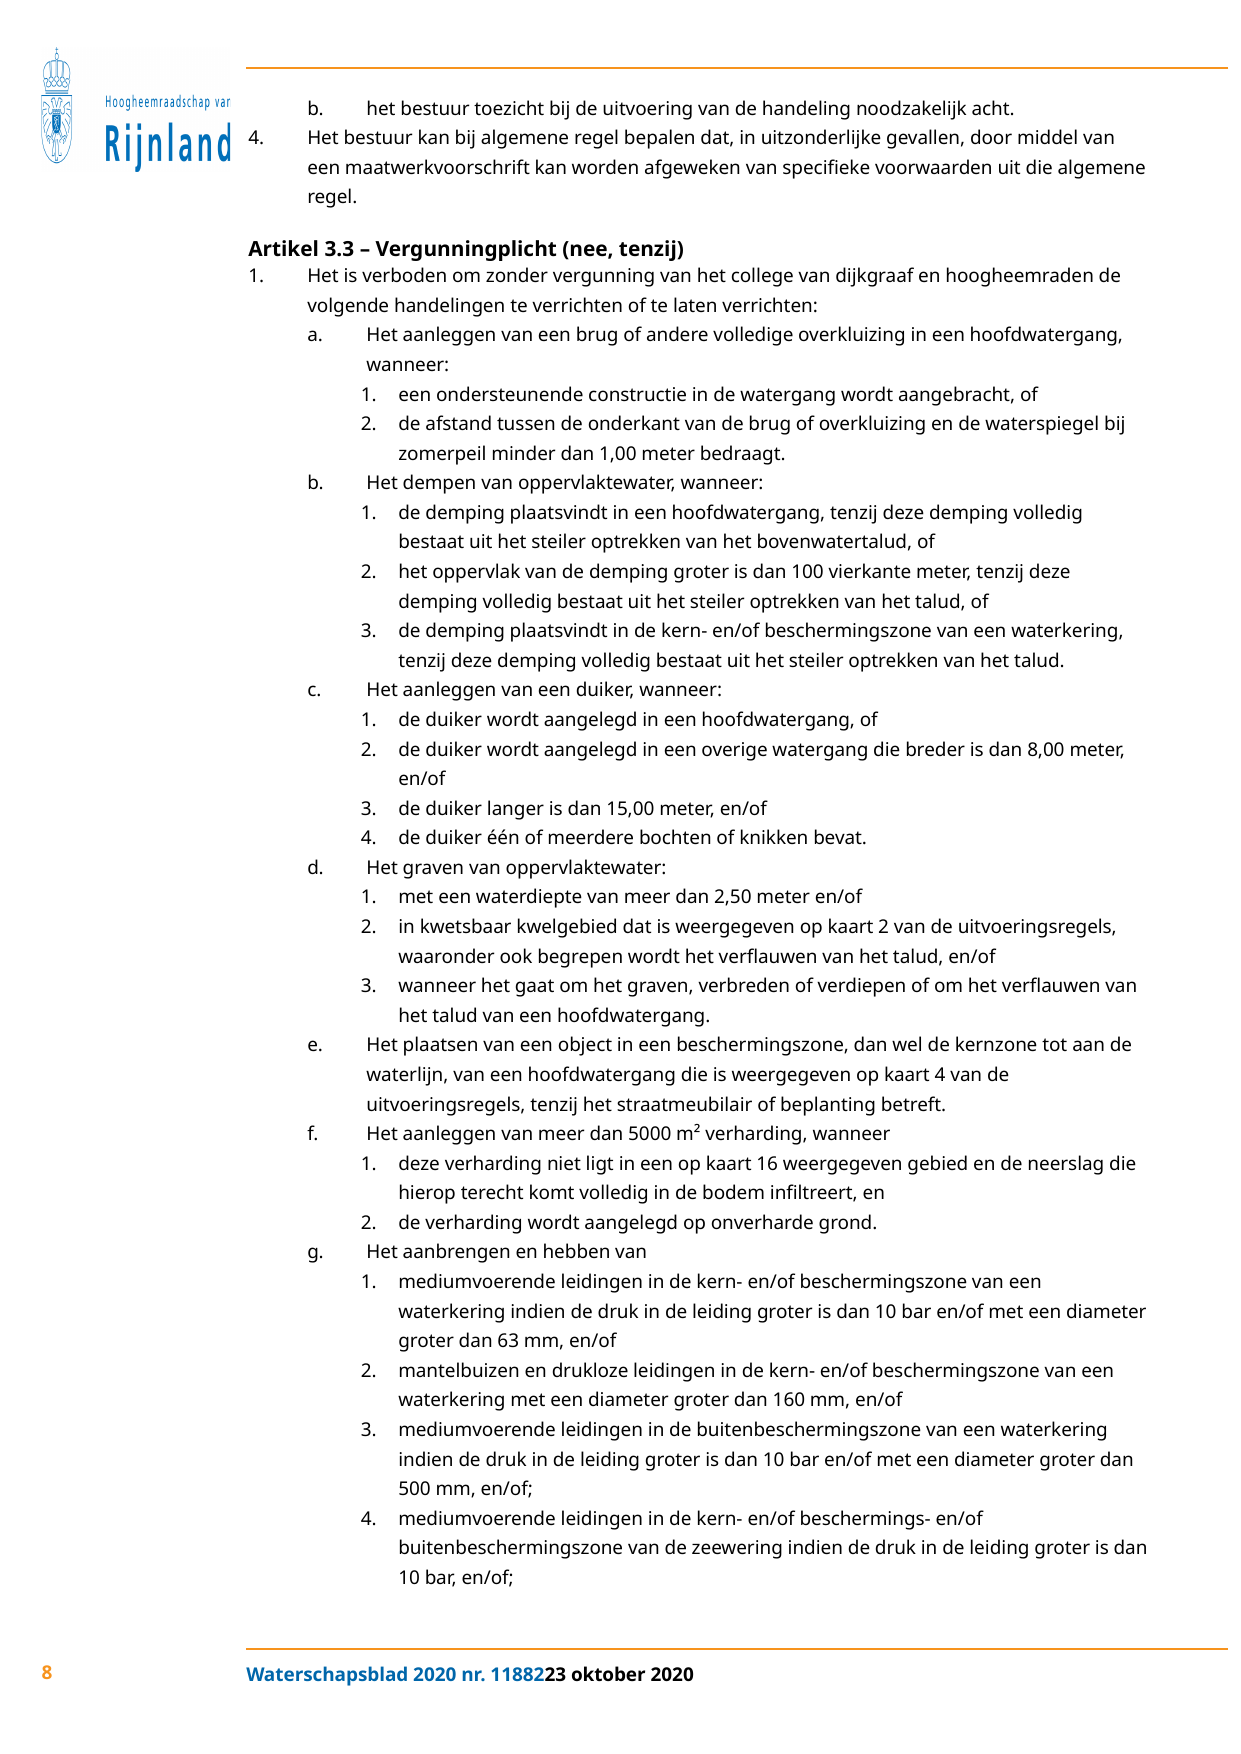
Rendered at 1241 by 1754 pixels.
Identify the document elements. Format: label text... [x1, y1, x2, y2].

list het bestuur toezicht bij de uitvoering van de handeling noodzakelijk acht. [307, 95, 1152, 121]
list mediumvoerende leidingen in de kern- en/of beschermings- en/of buitenbeschermingszone van de zeewering indien de druk in de leiding groter is dan 10 bar, en/of; [361, 1505, 1152, 1590]
list de afstand tussen de onderkant van de brug of overkluizing en de waterspiegel bij zomerpeil minder dan 1,00 meter bedraagt. [361, 410, 1152, 466]
text Artikel 3.3 – Vergunningplicht (nee, tenzij) [248, 234, 1152, 262]
list mantelbuizen en drukloze leidingen in de kern- en/of beschermingszone van een waterkering met een diameter groter dan 160 mm, en/of [361, 1357, 1152, 1412]
list met een waterdiepte van meer dan 2,50 meter en/of [361, 884, 1152, 909]
list Het is verboden om zonder vergunning van het college van dijkgraaf en hoogheemraden de volgende handelingen te verrichten of te laten verrichten: [248, 262, 1152, 318]
list Het aanbrengen en hebben van [307, 1239, 1152, 1264]
list de duiker één of meerdere bochten of knikken bevat. [361, 824, 1152, 850]
list een ondersteunende constructie in de watergang wordt aangebracht, of [361, 381, 1152, 406]
list de verharding wordt aangelegd op onverharde grond. [361, 1209, 1152, 1235]
list Het graven van oppervlaktewater: [307, 854, 1152, 880]
list het oppervlak van de demping groter is dan 100 vierkante meter, tenzij deze demping volledig bestaat uit het steiler optrekken van het talud, of [361, 558, 1152, 613]
list Het plaatsen van een object in een beschermingszone, dan wel de kernzone tot aan de waterlijn, van een hoofdwatergang die is weergegeven op kaart 4 van de uitvoeringsregels, tenzij het straatmeubilair of beplanting betreft. [307, 1032, 1152, 1116]
list de duiker langer is dan 15,00 meter, en/of [361, 795, 1152, 821]
picture [41, 47, 231, 172]
list de duiker wordt aangelegd in een hoofdwatergang, of [361, 706, 1152, 732]
list de demping plaatsvindt in de kern- en/of beschermingszone van een waterkering, tenzij deze demping volledig bestaat uit het steiler optrekken van het talud. [361, 617, 1152, 673]
list in kwetsbaar kwelgebied dat is weergegeven op kaart 2 van de uitvoeringsregels, waaronder ook begrepen wordt het verflauwen van het talud, en/of [361, 913, 1152, 968]
list mediumvoerende leidingen in de buitenbeschermingszone van een waterkering indien de druk in de leiding groter is dan 10 bar en/of met een diameter groter dan 500 mm, en/of; [361, 1416, 1152, 1501]
list wanneer het gaat om het graven, verbreden of verdiepen of om het verflauwen van het talud van een hoofdwatergang. [361, 972, 1152, 1028]
list mediumvoerende leidingen in de kern- en/of beschermingszone van een waterkering indien de druk in de leiding groter is dan 10 bar en/of met een diameter groter dan 63 mm, en/of [361, 1268, 1152, 1353]
list Het aanleggen van een duiker, wanneer: [307, 677, 1152, 702]
list Het aanleggen van meer dan 5000 m² verharding, wanneer [307, 1120, 1152, 1146]
list de demping plaatsvindt in een hoofdwatergang, tenzij deze demping volledig bestaat uit het steiler optrekken van het bovenwatertalud, of [361, 499, 1152, 554]
list Het dempen van oppervlaktewater, wanneer: [307, 469, 1152, 495]
list Het bestuur kan bij algemene regel bepalen dat, in uitzonderlijke gevallen, door middel van een maatwerkvoorschrift kan worden afgeweken van specifieke voorwaarden uit die algemene regel. [248, 124, 1152, 209]
list deze verharding niet ligt in een op kaart 16 weergegeven gebied en de neerslag die hierop terecht komt volledig in de bodem infiltreert, en [361, 1150, 1152, 1205]
list de duiker wordt aangelegd in een overige watergang die breder is dan 8,00 meter, en/of [361, 736, 1152, 791]
list Het aanleggen van een brug of andere volledige overkluizing in een hoofdwatergang, wanneer: [307, 322, 1152, 377]
